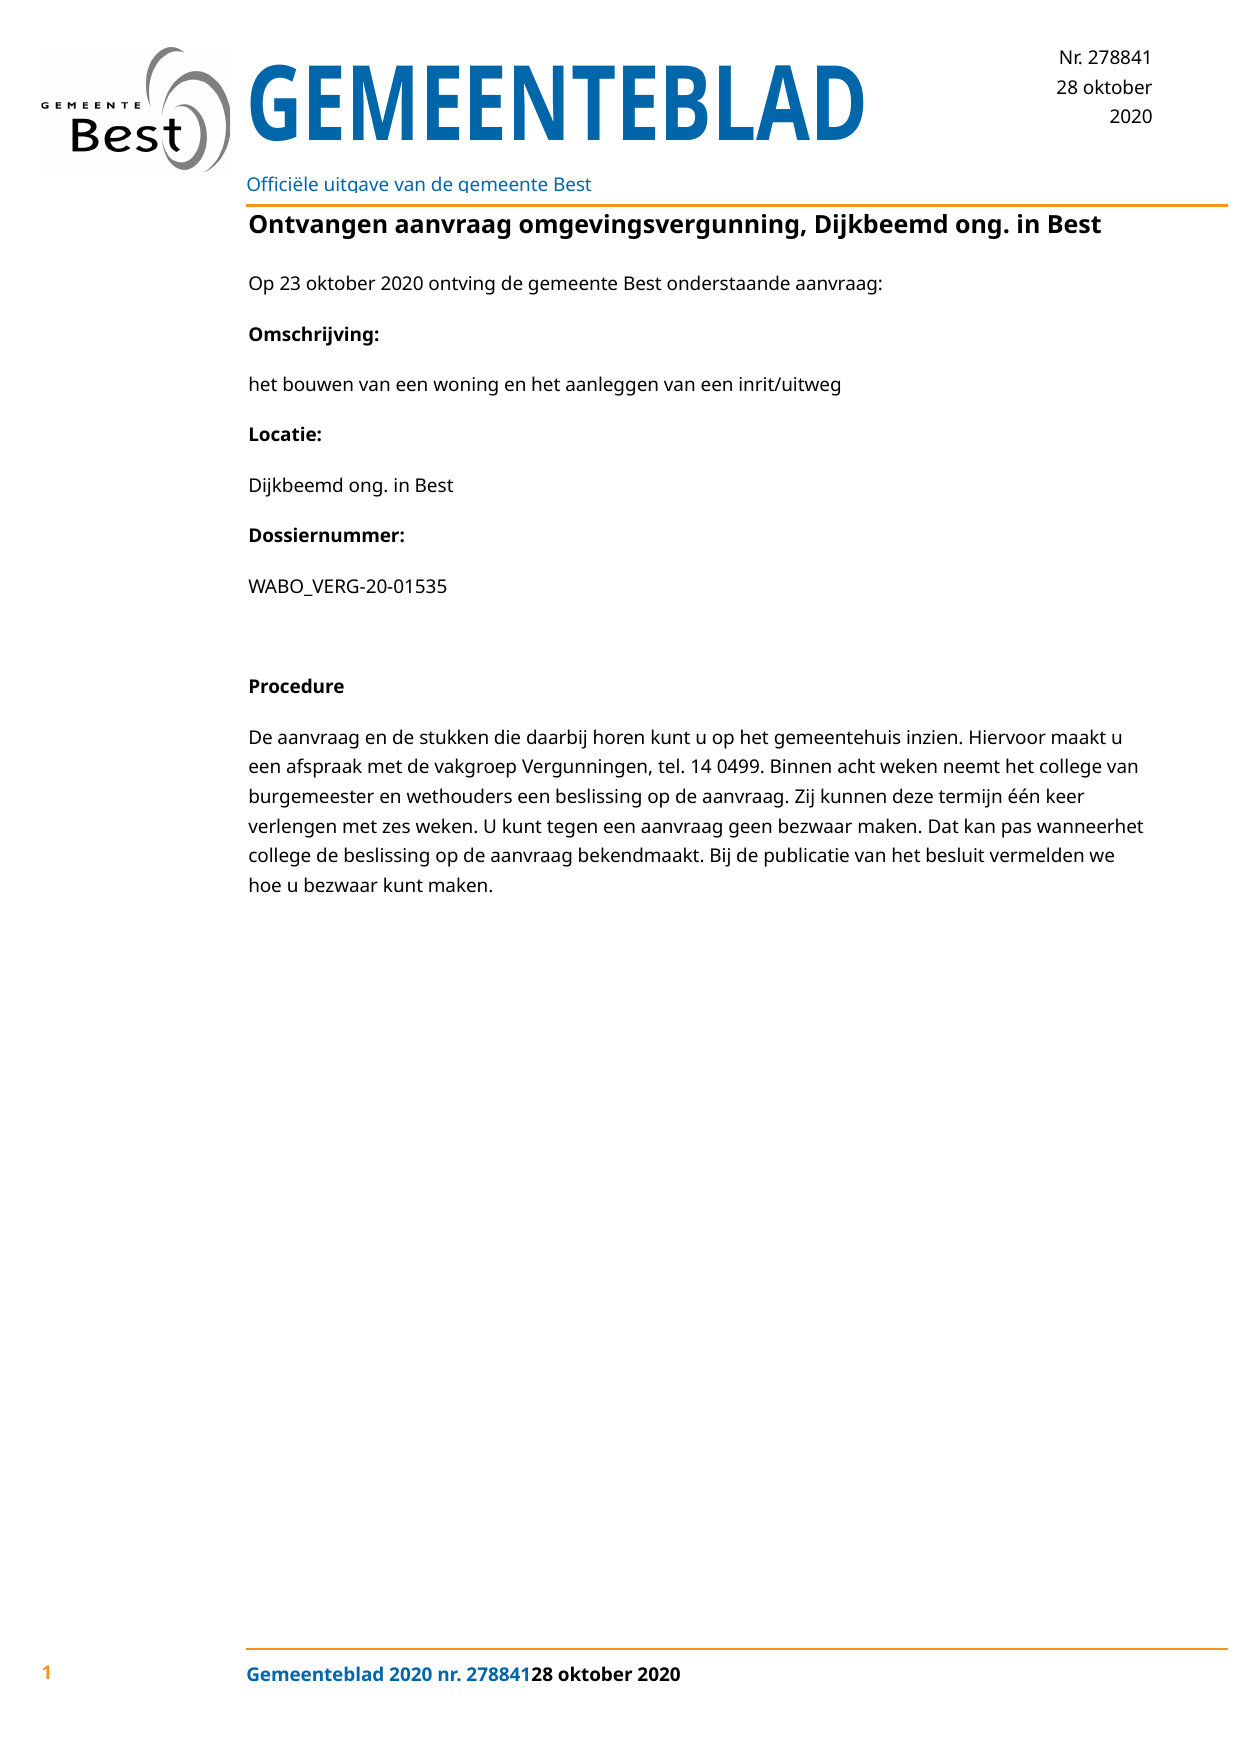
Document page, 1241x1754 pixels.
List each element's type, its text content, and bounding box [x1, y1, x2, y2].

text Locatie: [248, 422, 1152, 447]
text Op 23 oktober 2020 ontving de gemeente Best onderstaande aanvraag: [248, 270, 1152, 296]
text Dijkbeemd ong. in Best [248, 472, 1152, 498]
text Dossiernummer: [248, 522, 1152, 548]
text het bouwen van een woning en het aanleggen van een inrit/uitweg [248, 371, 1152, 397]
text Omschrijving: [248, 321, 1152, 346]
text WABO_VERG-20-01535 [248, 573, 1152, 598]
text De aanvraag en de stukken die daarbij horen kunt u op het gemeentehuis inzien. Hiervoor maakt u een afspraak met de vakgroep Vergunningen, tel. 14 0499. Binnen acht weken neemt het college van burgemeester en wethouders een beslissing op de aanvraag. Zij kunnen deze termijn één keer verlengen met zes weken. U kunt tegen een aanvraag geen bezwaar maken. Dat kan pas wanneerhet college de beslissing op de aanvraag bekendmaakt. Bij de publicatie van het besluit vermelden we hoe u bezwaar kunt maken. [248, 724, 1152, 898]
picture [41, 47, 231, 172]
text Procedure [248, 674, 1152, 699]
text Ontvangen aanvraag omgevingsvergunning, Dijkbeemd ong. in Best [248, 207, 1152, 241]
